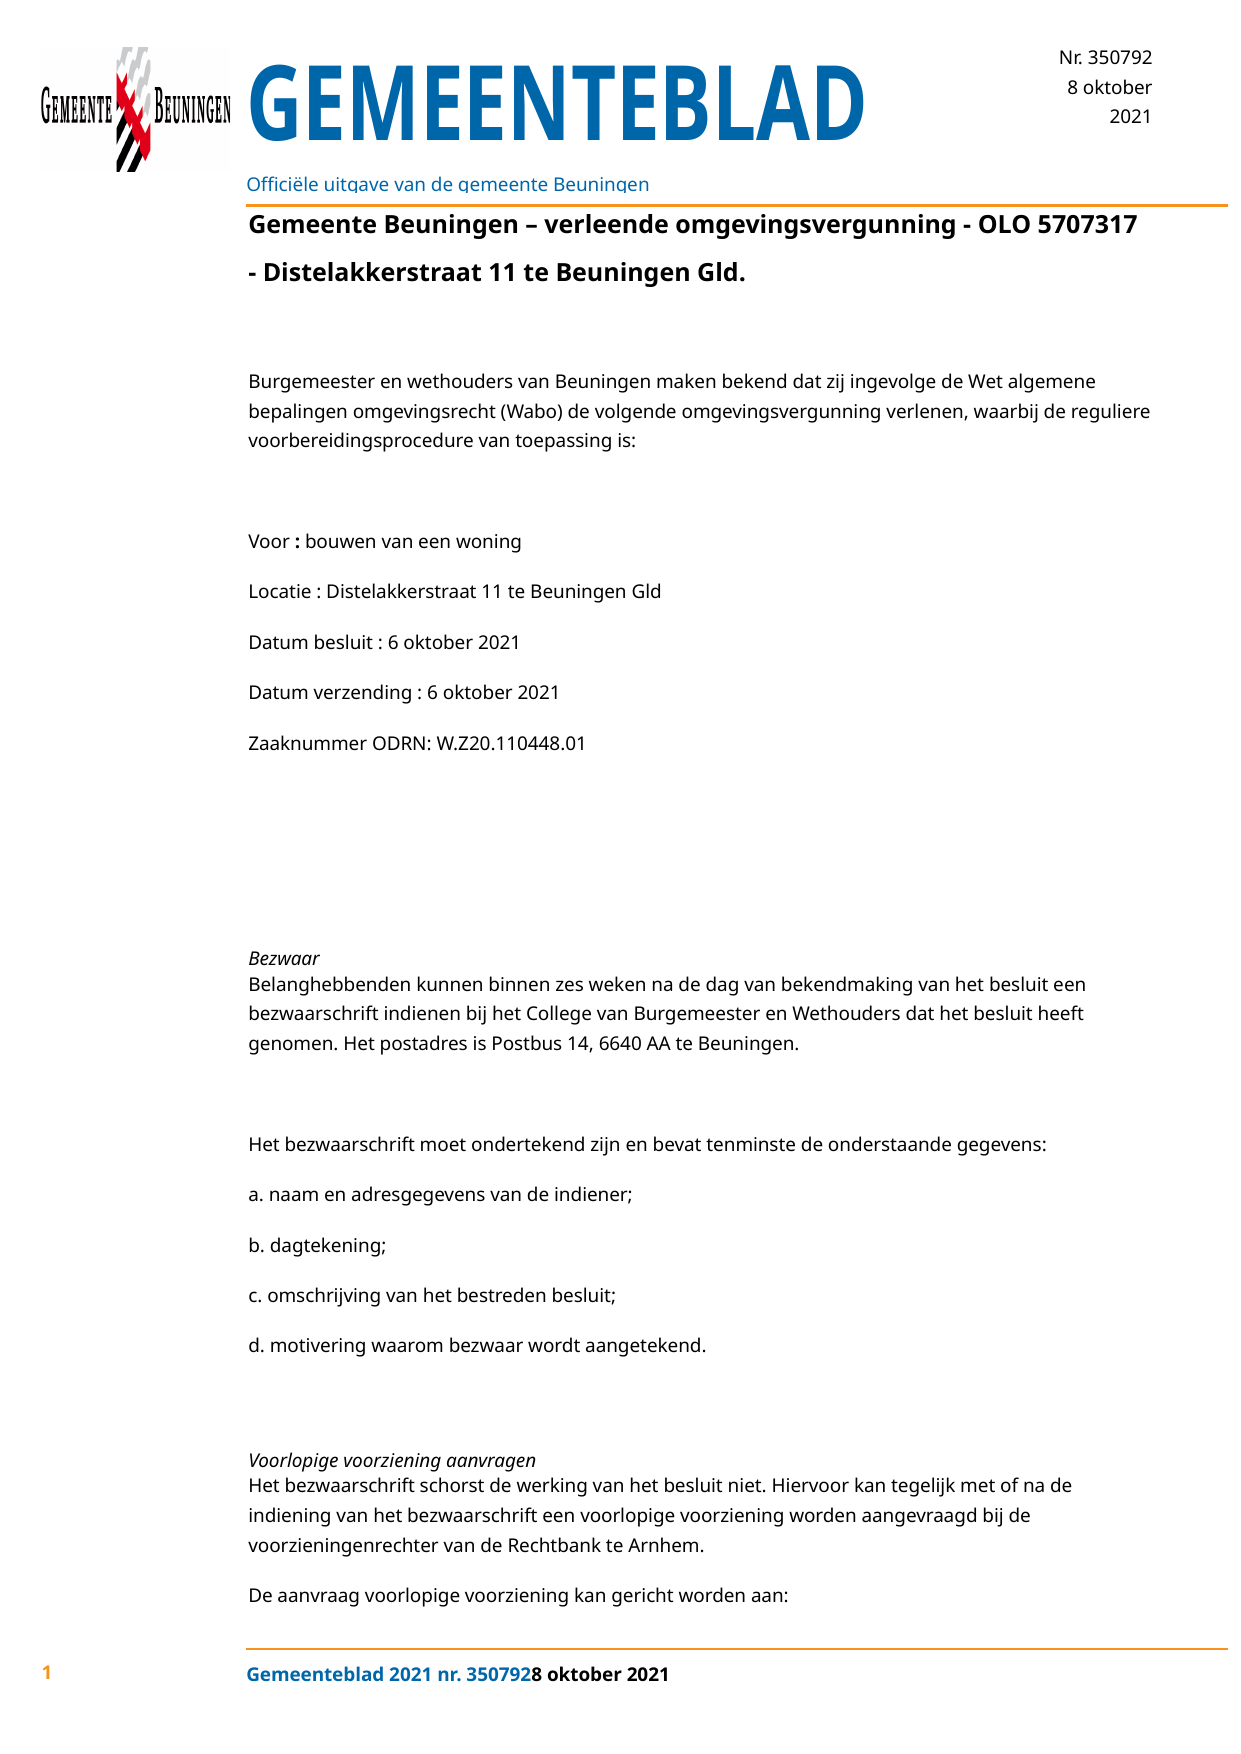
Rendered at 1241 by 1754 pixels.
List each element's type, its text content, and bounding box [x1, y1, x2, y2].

text De aanvraag voorlopige voorziening kan gericht worden aan: [248, 1582, 1152, 1608]
text Burgemeester en wethouders van Beuningen maken bekend dat zij ingevolge de Wet algemene bepalingen omgevingsrecht (Wabo) de volgende omgevingsvergunning verlenen, waarbij de reguliere voorbereidingsprocedure van toepassing is: [248, 368, 1152, 453]
text Gemeente Beuningen – verleende omgevingsvergunning - OLO 5707317 - Distelakkerstraat 11 te Beuningen Gld. [248, 207, 1152, 288]
text Het bezwaarschrift moet ondertekend zijn en bevat tenminste de onderstaande gegevens: [248, 1131, 1152, 1157]
text Datum verzending : 6 oktober 2021 [248, 679, 1152, 705]
text Voorlopige voorziening aanvragen [248, 1447, 1152, 1473]
text Bezwaar [248, 945, 1152, 971]
text c. omschrijving van het bestreden besluit; [248, 1282, 1152, 1308]
text Datum besluit : 6 oktober 2021 [248, 629, 1152, 655]
text b. dagtekening; [248, 1232, 1152, 1257]
text Locatie : Distelakkerstraat 11 te Beuningen Gld [248, 579, 1152, 604]
text Zaaknummer ODRN: W.Z20.110448.01 [248, 730, 1152, 756]
text Het bezwaarschrift schorst de werking van het besluit niet. Hiervoor kan tegelijk met of na de indiening van het bezwaarschrift een voorlopige voorziening worden aangevraagd bij de voorzieningenrechter van de Rechtbank te Arnhem. [248, 1473, 1152, 1558]
text a. naam en adresgegevens van de indiener; [248, 1181, 1152, 1207]
text Voor : bouwen van een woning [248, 528, 1152, 554]
picture [41, 47, 231, 172]
text Belanghebbenden kunnen binnen zes weken na de dag van bekendmaking van het besluit een bezwaarschrift indienen bij het College van Burgemeester en Wethouders dat het besluit heeft genomen. Het postadres is Postbus 14, 6640 AA te Beuningen. [248, 971, 1152, 1056]
text d. motivering waarom bezwaar wordt aangetekend. [248, 1333, 1152, 1358]
